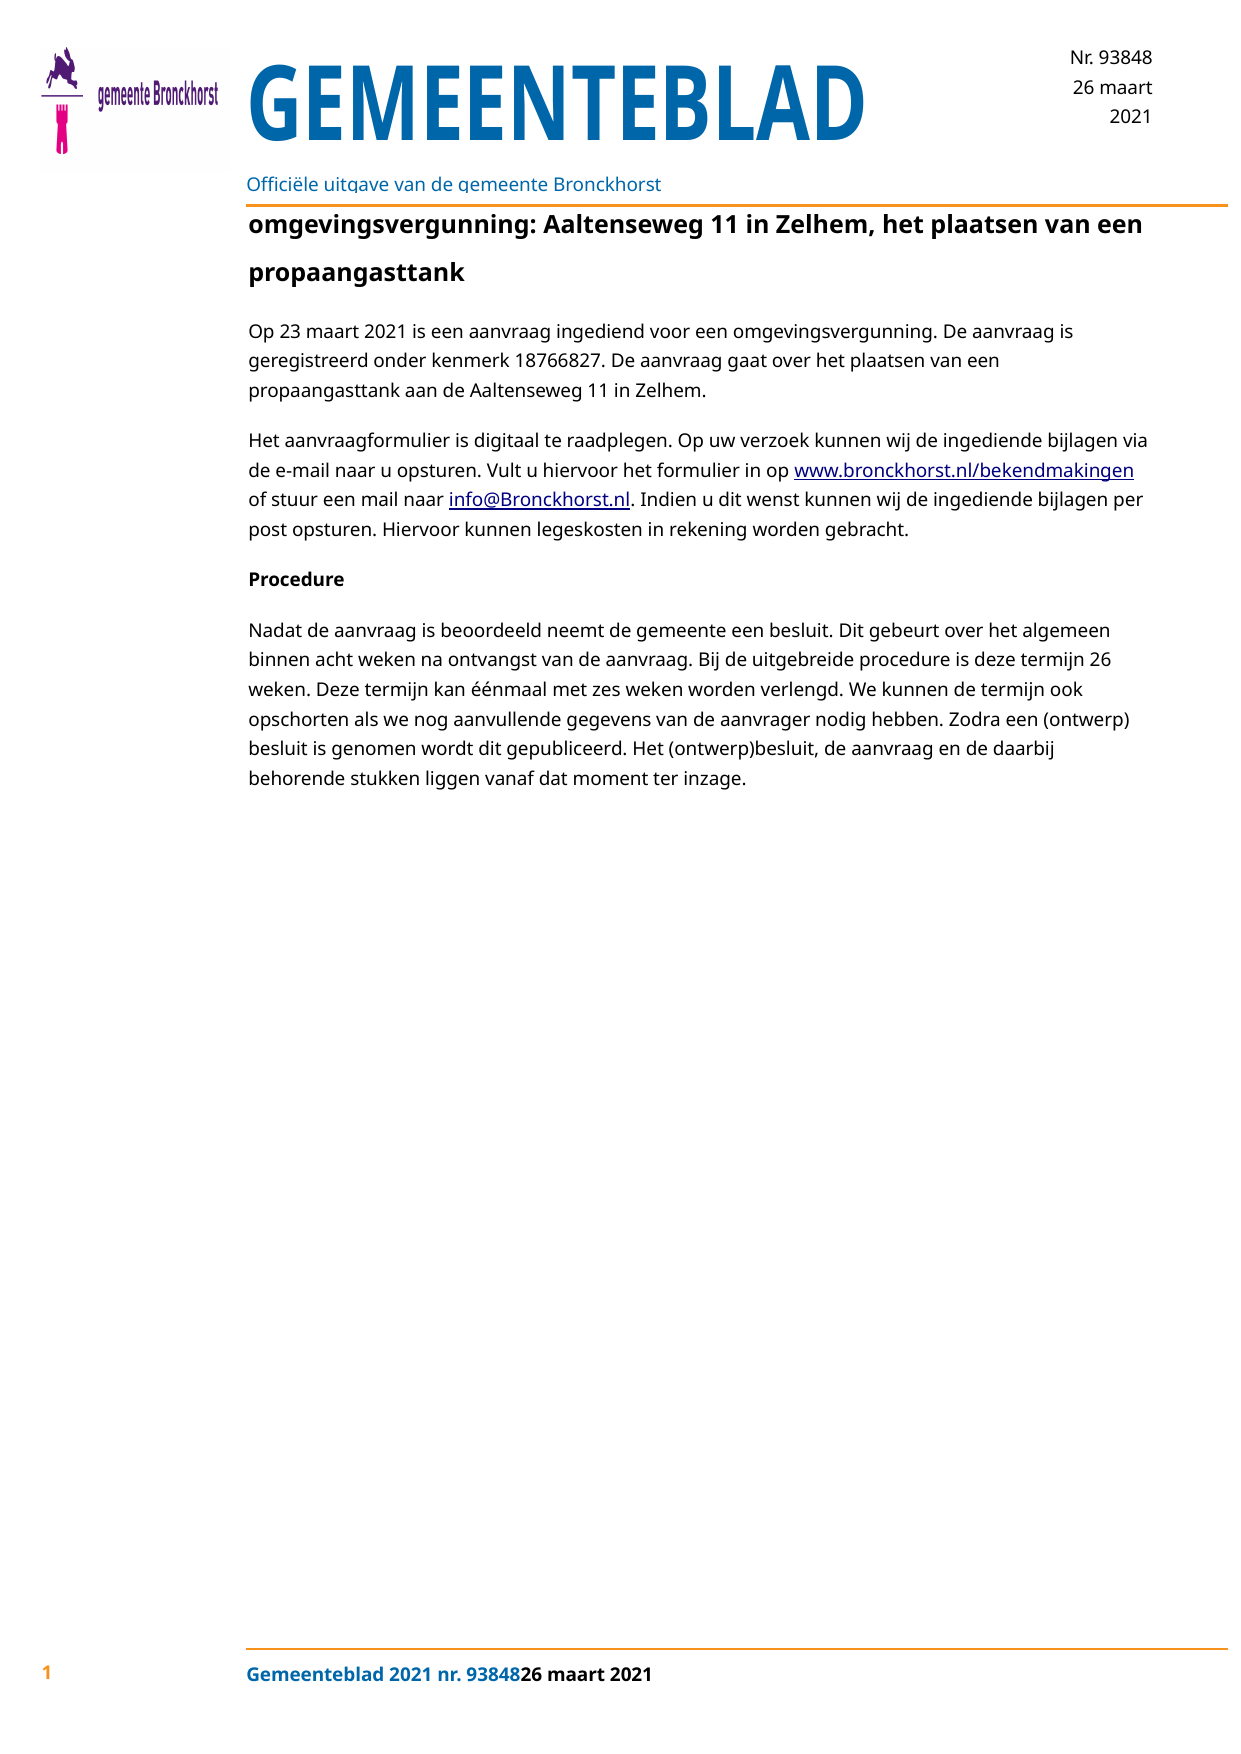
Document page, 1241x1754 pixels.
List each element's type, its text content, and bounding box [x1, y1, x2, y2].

text omgevingsvergunning: Aaltenseweg 11 in Zelhem, het plaatsen van een propaangasttank [248, 207, 1152, 288]
picture [41, 47, 231, 172]
text Op 23 maart 2021 is een aanvraag ingediend voor een omgevingsvergunning. De aanvraag is geregistreerd onder kenmerk 18766827. De aanvraag gaat over het plaatsen van een propaangasttank aan de Aaltenseweg 11 in Zelhem. [248, 318, 1152, 403]
text Procedure [248, 567, 1152, 592]
text Het aanvraagformulier is digitaal te raadplegen. Op uw verzoek kunnen wij de ingediende bijlagen via de e-mail naar u opsturen. Vult u hiervoor het formulier in op www.bronckhorst.nl/bekendmakingen of stuur een mail naar info@Bronckhorst.nl. Indien u dit wenst kunnen wij de ingediende bijlagen per post opsturen. Hiervoor kunnen legeskosten in rekening worden gebracht. [248, 427, 1152, 542]
text Nadat de aanvraag is beoordeeld neemt de gemeente een besluit. Dit gebeurt over het algemeen binnen acht weken na ontvangst van de aanvraag. Bij de uitgebreide procedure is deze termijn 26 weken. Deze termijn kan éénmaal met zes weken worden verlengd. We kunnen de termijn ook opschorten als we nog aanvullende gegevens van de aanvrager nodig hebben. Zodra een (ontwerp) besluit is genomen wordt dit gepubliceerd. Het (ontwerp)besluit, de aanvraag en de daarbij behorende stukken liggen vanaf dat moment ter inzage. [248, 617, 1152, 791]
